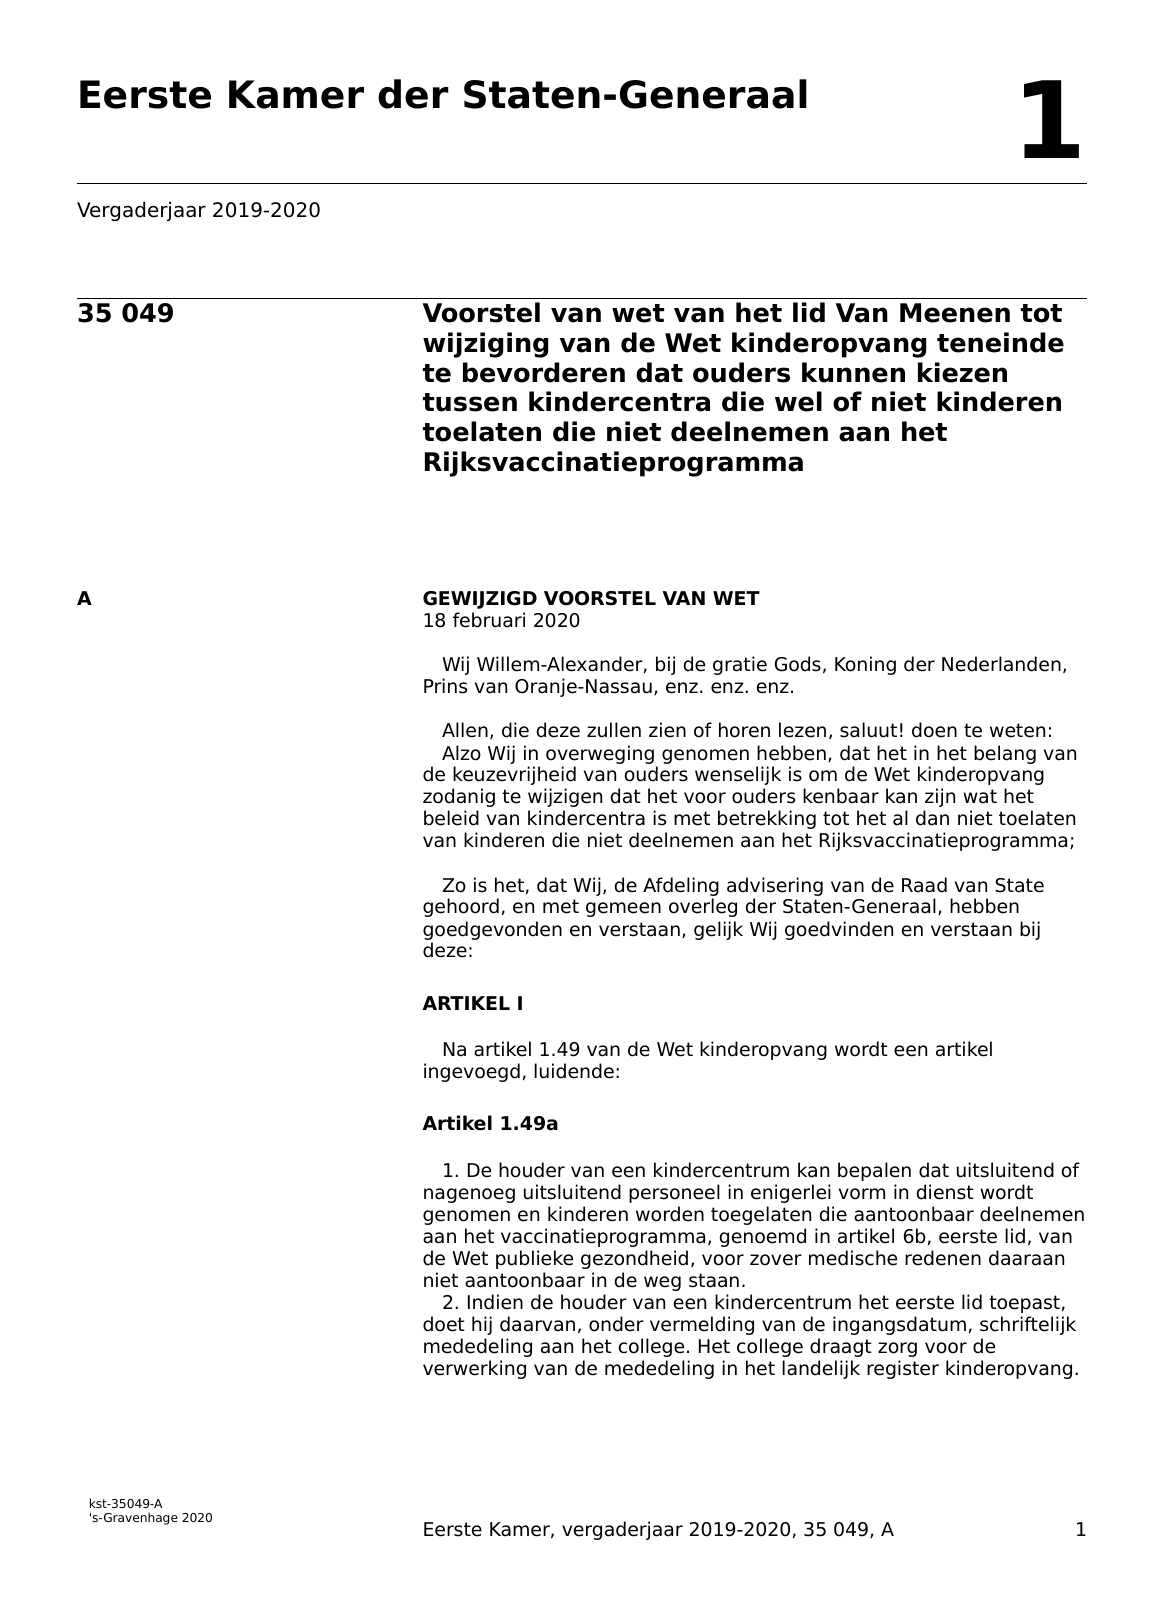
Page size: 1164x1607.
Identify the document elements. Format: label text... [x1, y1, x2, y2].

subtitle ARTIKEL I [422, 992, 1087, 1014]
text Allen, die deze zullen zien of horen lezen, saluut! doen te weten: [422, 720, 1087, 742]
table_cell Vergaderjaar 2019-2020 [77, 184, 1087, 298]
text 's-Gravenhage 2020 [88, 1511, 323, 1525]
table_header Eerste Kamer der Staten-Generaal [77, 59, 886, 183]
text Na artikel 1.49 van de Wet kinderopvang wordt een artikel ingevoegd, luidende: [422, 1039, 1087, 1083]
text kst-35049-A [88, 1497, 323, 1511]
text 18 februari 2020 [422, 610, 1087, 632]
text Zo is het, dat Wij, de Afdeling advisering van de Raad van State gehoord, en met gemeen overleg der Staten-Generaal, hebben goedgevonden en verstaan, gelijk Wij goedvinden en verstaan bij deze: [422, 874, 1087, 962]
text Wij Willem-Alexander, bij de gratie Gods, Koning der Nederlanden, Prins van Oranje-Nassau, enz. enz. enz. [422, 654, 1087, 698]
subtitle Artikel 1.49a [422, 1113, 1087, 1135]
subtitle 35 049 Voorstel van wet van het lid Van Meenen tot wijziging van de Wet kinderopvang teneinde te bevorderen dat ouders kunnen kiezen tussen kindercentra die wel of niet kinderen toelaten die niet deelnemen aan het Rijksvaccinatieprogramma [77, 299, 1087, 477]
table_header 1 [886, 59, 1087, 183]
subtitle A GEWIJZIGD VOORSTEL VAN WET [77, 588, 1087, 610]
text 1. De houder van een kindercentrum kan bepalen dat uitsluitend of nagenoeg uitsluitend personeel in enigerlei vorm in dienst wordt genomen en kinderen worden toegelaten die aantoonbaar deelnemen aan het vaccinatieprogramma, genoemd in artikel 6b, eerste lid, van de Wet publieke gezondheid, voor zover medische redenen daaraan niet aantoonbaar in de weg staan. [422, 1160, 1087, 1292]
text 2. Indien de houder van een kindercentrum het eerste lid toepast, doet hij daarvan, onder vermelding van de ingangsdatum, schriftelijk mededeling aan het college. Het college draagt zorg voor de verwerking van de mededeling in het landelijk register kinderopvang. [422, 1292, 1087, 1380]
text Alzo Wij in overweging genomen hebben, dat het in het belang van de keuzevrijheid van ouders wenselijk is om de Wet kinderopvang zodanig te wijzigen dat het voor ouders kenbaar kan zijn wat het beleid van kindercentra is met betrekking tot het al dan niet toelaten van kinderen die niet deelnemen aan het Rijksvaccinatieprogramma; [422, 742, 1087, 852]
